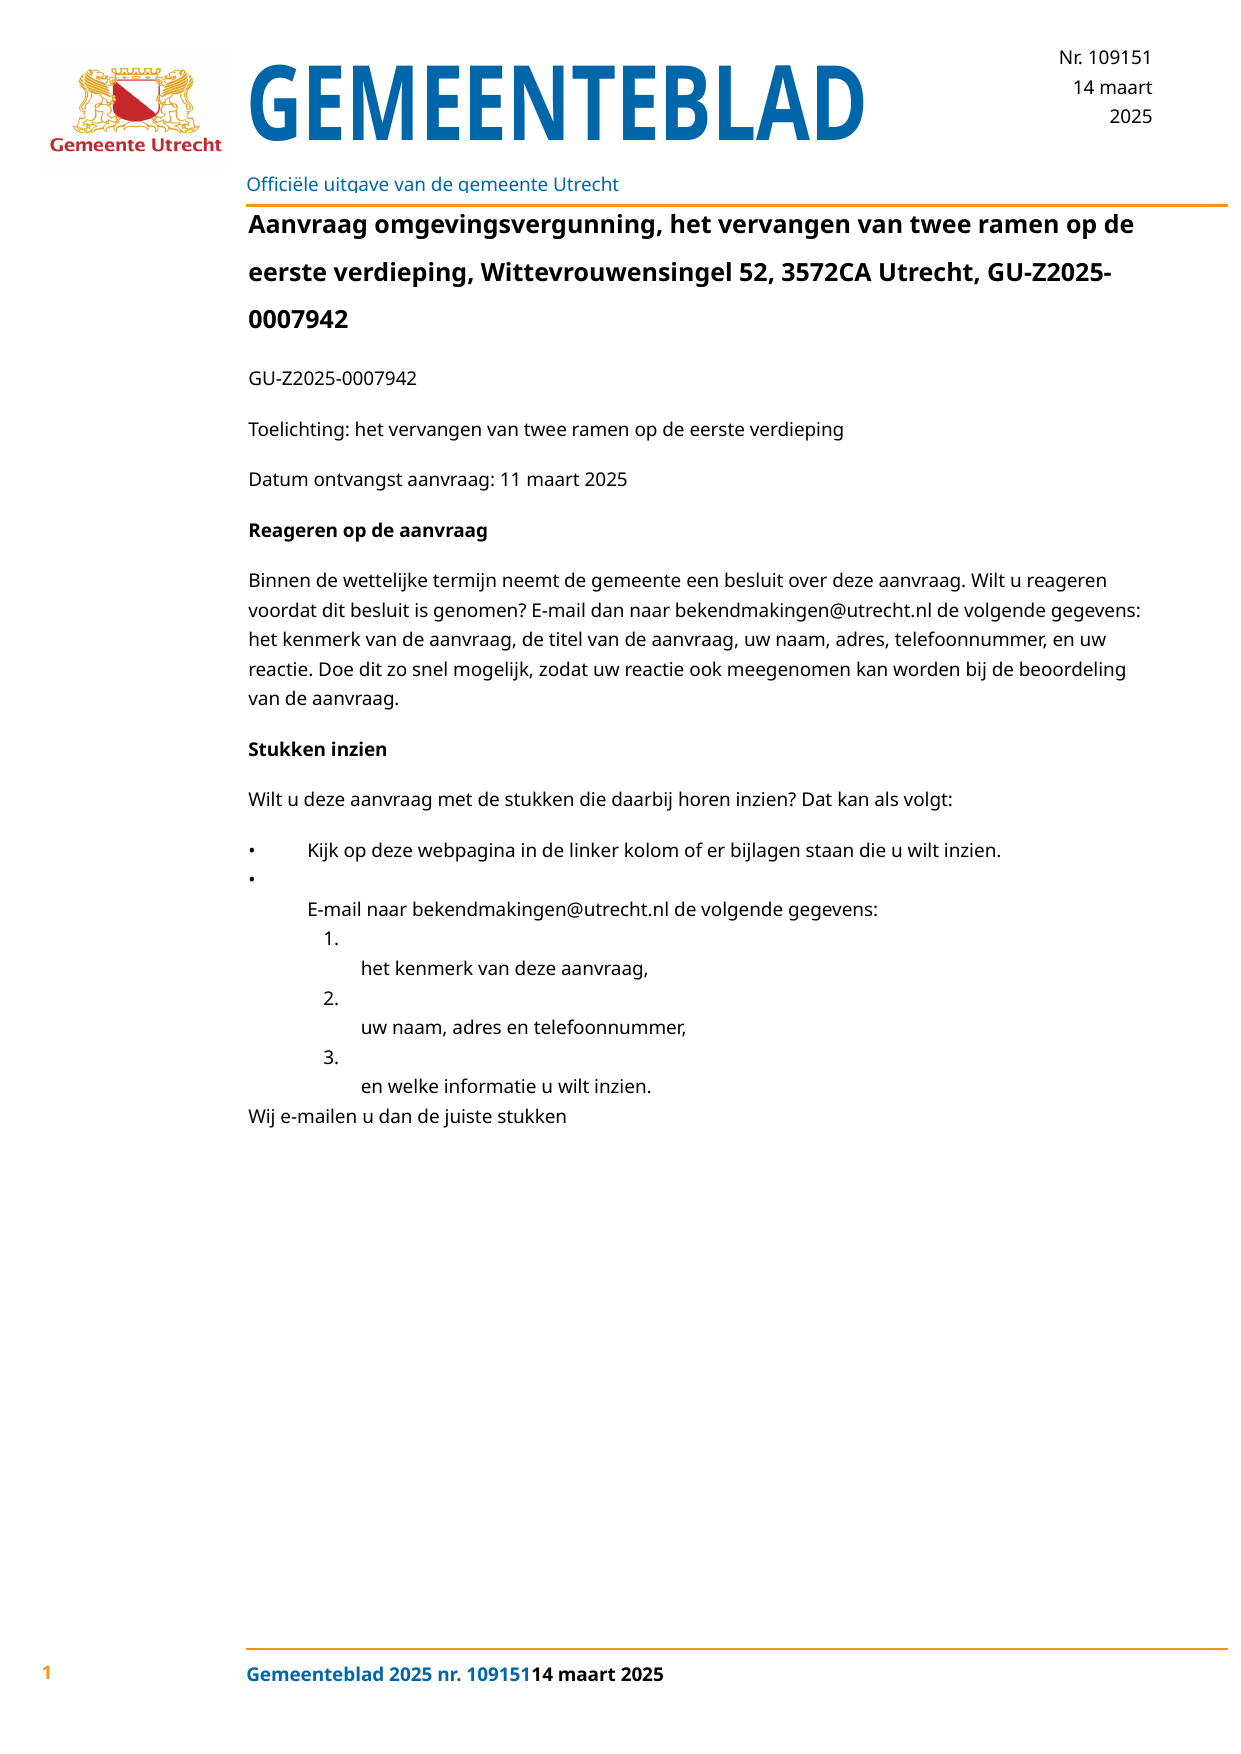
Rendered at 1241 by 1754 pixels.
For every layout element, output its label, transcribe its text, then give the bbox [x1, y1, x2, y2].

text Reageren op de aanvraag [248, 517, 1152, 542]
picture [41, 47, 231, 172]
text Wij e-mailen u dan de juiste stukken [248, 1103, 1152, 1129]
text GU-Z2025-0007942 [248, 366, 1152, 391]
text Binnen de wettelijke termijn neemt de gemeente een besluit over deze aanvraag. Wilt u reageren voordat dit besluit is genomen? E-mail dan naar bekendmakingen@utrecht.nl de volgende gegevens: het kenmerk van de aanvraag, de titel van de aanvraag, uw naam, adres, telefoonnummer, en uw reactie. Doe dit zo snel mogelijk, zodat uw reactie ook meegenomen kan worden bij de beoordeling van de aanvraag. [248, 567, 1152, 711]
list E-mail naar bekendmakingen@utrecht.nl de volgende gegevens: [248, 896, 1152, 922]
text Aanvraag omgevingsvergunning, het vervangen van twee ramen op de eerste verdieping, Wittevrouwensingel 52, 3572CA Utrecht, GU-Z2025-0007942 [248, 207, 1152, 336]
text Toelichting: het vervangen van twee ramen op de eerste verdieping [248, 416, 1152, 442]
list uw naam, adres en telefoonnummer, [323, 1014, 1152, 1040]
list Kijk op deze webpagina in de linker kolom of er bijlagen staan die u wilt inzien. [248, 837, 1152, 862]
text Wilt u deze aanvraag met de stukken die daarbij horen inzien? Dat kan als volgt: [248, 786, 1152, 812]
list en welke informatie u wilt inzien. [323, 1073, 1152, 1099]
text Stukken inzien [248, 736, 1152, 762]
text Datum ontvangst aanvraag: 11 maart 2025 [248, 466, 1152, 492]
list het kenmerk van deze aanvraag, [323, 955, 1152, 981]
